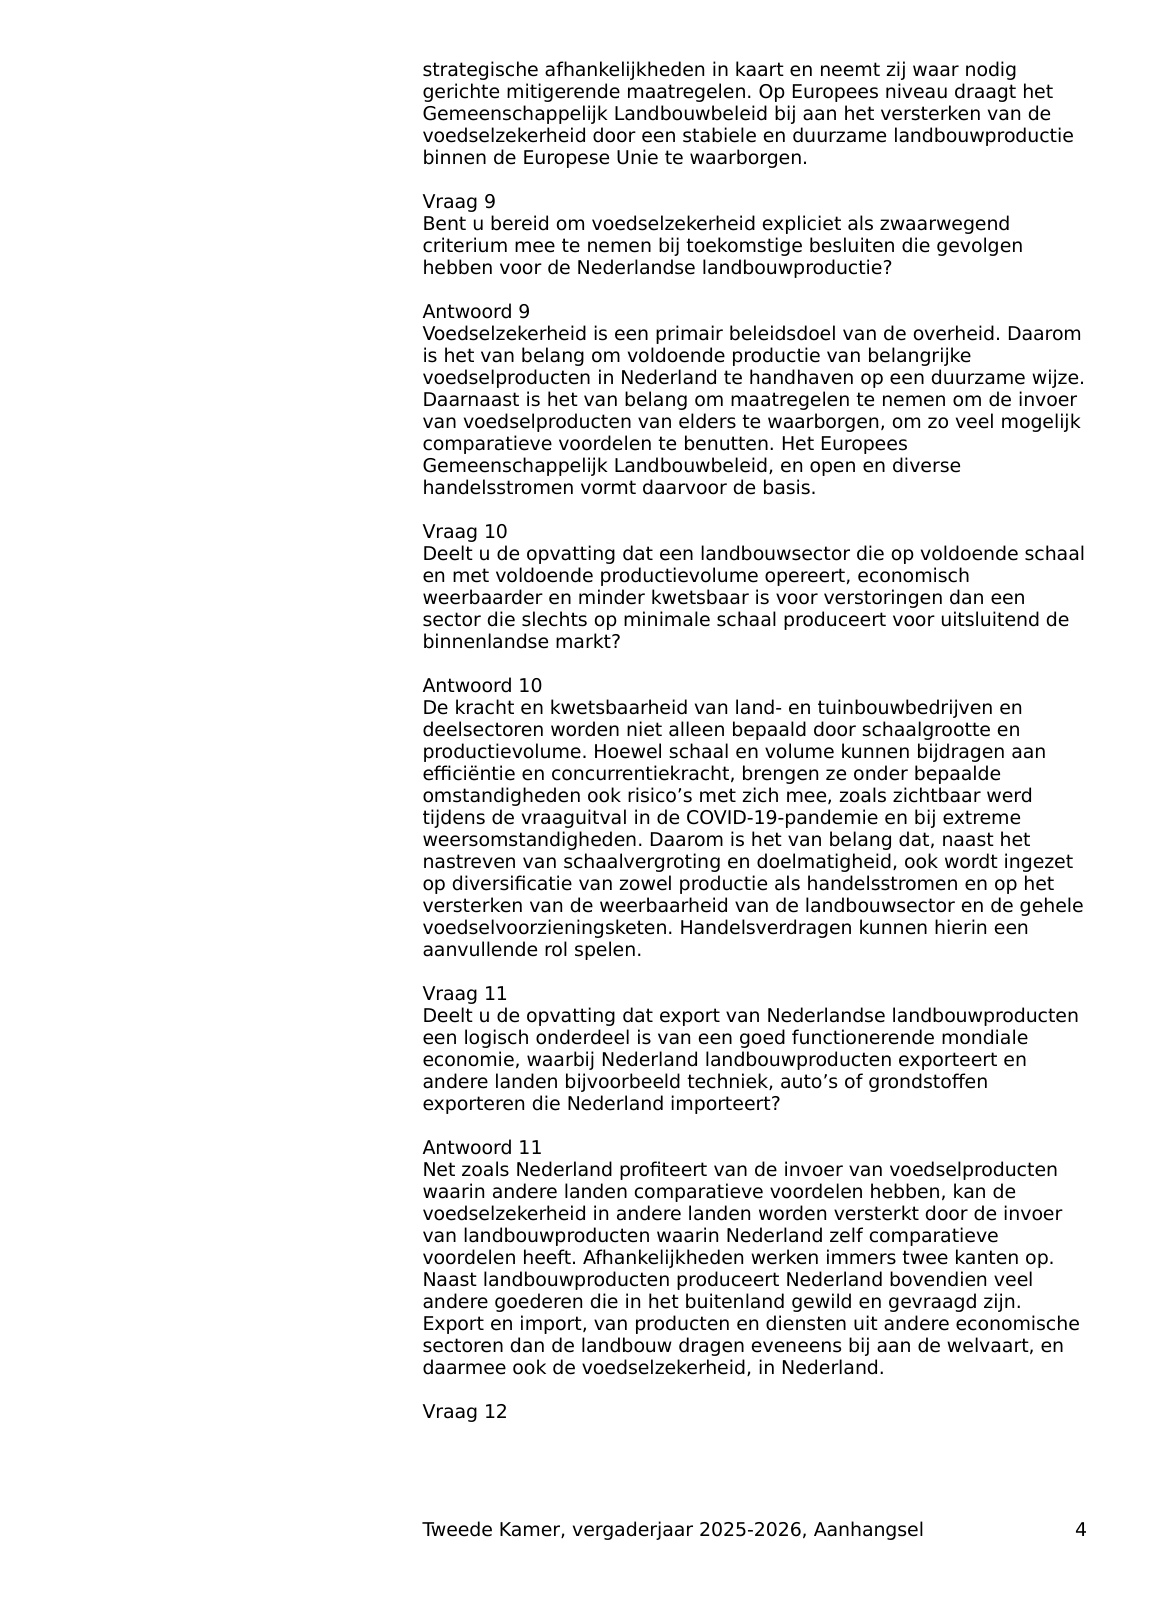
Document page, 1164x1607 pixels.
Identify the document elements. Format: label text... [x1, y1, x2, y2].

text Antwoord 9 [422, 301, 1087, 323]
text Vraag 12 [422, 1401, 1087, 1423]
text Vraag 9 [422, 191, 1087, 213]
text Vraag 11 [422, 983, 1087, 1005]
text Net zoals Nederland profiteert van de invoer van voedselproducten waarin andere landen comparatieve voordelen hebben, kan de voedselzekerheid in andere landen worden versterkt door de invoer van landbouwproducten waarin Nederland zelf comparatieve voordelen heeft. Afhankelijkheden werken immers twee kanten op. Naast landbouwproducten produceert Nederland bovendien veel andere goederen die in het buitenland gewild en gevraagd zijn. Export en import, van producten en diensten uit andere economische sectoren dan de landbouw dragen eveneens bij aan de welvaart, en daarmee ook de voedselzekerheid, in Nederland. [422, 1159, 1087, 1379]
text Antwoord 10 [422, 675, 1087, 697]
text strategische afhankelijkheden in kaart en neemt zij waar nodig gerichte mitigerende maatregelen. Op Europees niveau draagt het Gemeenschappelijk Landbouwbeleid bij aan het versterken van de voedselzekerheid door een stabiele en duurzame landbouwproductie binnen de Europese Unie te waarborgen. [422, 59, 1087, 169]
text Antwoord 11 [422, 1137, 1087, 1159]
text Vraag 10 [422, 521, 1087, 543]
text Deelt u de opvatting dat export van Nederlandse landbouwproducten een logisch onderdeel is van een goed functionerende mondiale economie, waarbij Nederland landbouwproducten exporteert en andere landen bijvoorbeeld techniek, auto’s of grondstoffen exporteren die Nederland importeert? [422, 1005, 1087, 1115]
text Voedselzekerheid is een primair beleidsdoel van de overheid. Daarom is het van belang om voldoende productie van belangrijke voedselproducten in Nederland te handhaven op een duurzame wijze. Daarnaast is het van belang om maatregelen te nemen om de invoer van voedselproducten van elders te waarborgen, om zo veel mogelijk comparatieve voordelen te benutten. Het Europees Gemeenschappelijk Landbouwbeleid, en open en diverse handelsstromen vormt daarvoor de basis. [422, 323, 1087, 499]
text Deelt u de opvatting dat een landbouwsector die op voldoende schaal en met voldoende productievolume opereert, economisch weerbaarder en minder kwetsbaar is voor verstoringen dan een sector die slechts op minimale schaal produceert voor uitsluitend de binnenlandse markt? [422, 543, 1087, 653]
text Bent u bereid om voedselzekerheid expliciet als zwaarwegend criterium mee te nemen bij toekomstige besluiten die gevolgen hebben voor de Nederlandse landbouwproductie? [422, 213, 1087, 279]
text De kracht en kwetsbaarheid van land- en tuinbouwbedrijven en deelsectoren worden niet alleen bepaald door schaalgrootte en productievolume. Hoewel schaal en volume kunnen bijdragen aan efficiëntie en concurrentiekracht, brengen ze onder bepaalde omstandigheden ook risico’s met zich mee, zoals zichtbaar werd tijdens de vraaguitval in de COVID-19-pandemie en bij extreme weersomstandigheden. Daarom is het van belang dat, naast het nastreven van schaalvergroting en doelmatigheid, ook wordt ingezet op diversificatie van zowel productie als handelsstromen en op het versterken van de weerbaarheid van de landbouwsector en de gehele voedselvoorzieningsketen. Handelsverdragen kunnen hierin een aanvullende rol spelen. [422, 697, 1087, 961]
